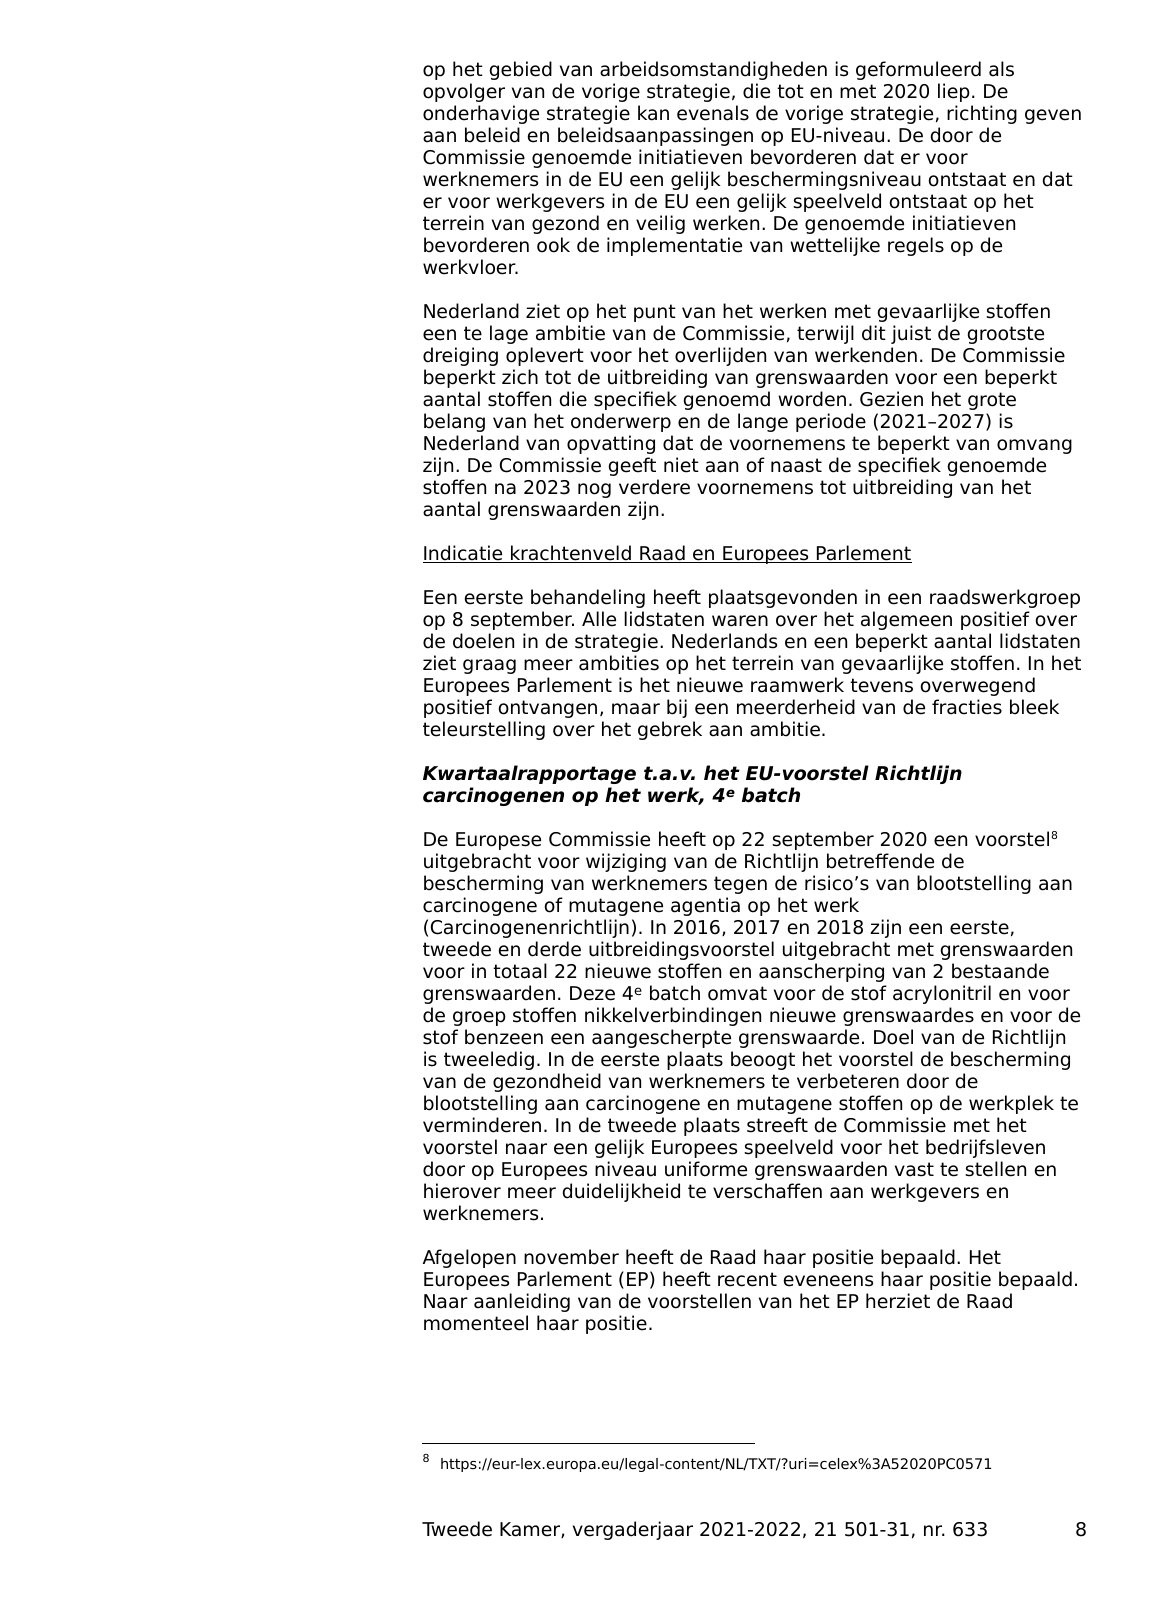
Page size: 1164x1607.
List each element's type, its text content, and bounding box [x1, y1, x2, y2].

text op het gebied van arbeidsomstandigheden is geformuleerd als opvolger van de vorige strategie, die tot en met 2020 liep. De onderhavige strategie kan evenals de vorige strategie, richting geven aan beleid en beleidsaanpassingen op EU-niveau. De door de Commissie genoemde initiatieven bevorderen dat er voor werknemers in de EU een gelijk beschermingsniveau ontstaat en dat er voor werkgevers in de EU een gelijk speelveld ontstaat op het terrein van gezond en veilig werken. De genoemde initiatieven bevorderen ook de implementatie van wettelijke regels op de werkvloer. [422, 59, 1087, 279]
text De Europese Commissie heeft op 22 september 2020 een voorstel uitgebracht voor wijziging van de Richtlijn betreffende de bescherming van werknemers tegen de risico’s van blootstelling aan carcinogene of mutagene agentia op het werk (Carcinogenenrichtlijn). In 2016, 2017 en 2018 zijn een eerste, tweede en derde uitbreidingsvoorstel uitgebracht met grenswaarden voor in totaal 22 nieuwe stoffen en aanscherping van 2 bestaande grenswaarden. Deze 4e batch omvat voor de stof acrylonitril en voor de groep stoffen nikkelverbindingen nieuwe grenswaardes en voor de stof benzeen een aangescherpte grenswaarde. Doel van de Richtlijn is tweeledig. In de eerste plaats beoogt het voorstel de bescherming van de gezondheid van werknemers te verbeteren door de blootstelling aan carcinogene en mutagene stoffen op de werkplek te verminderen. In de tweede plaats streeft de Commissie met het voorstel naar een gelijk Europees speelveld voor het bedrijfsleven door op Europees niveau uniforme grenswaarden vast te stellen en hierover meer duidelijkheid te verschaffen aan werkgevers en werknemers. [422, 829, 1087, 1225]
text Een eerste behandeling heeft plaatsgevonden in een raadswerkgroep op 8 september. Alle lidstaten waren over het algemeen positief over de doelen in de strategie. Nederlands en een beperkt aantal lidstaten ziet graag meer ambities op het terrein van gevaarlijke stoffen. In het Europees Parlement is het nieuwe raamwerk tevens overwegend positief ontvangen, maar bij een meerderheid van de fracties bleek teleurstelling over het gebrek aan ambitie. [422, 587, 1087, 741]
text https://eur-lex.europa.eu/legal-content/NL/TXT/?uri=celex%3A52020PC0571 [422, 1452, 1087, 1474]
text Nederland ziet op het punt van het werken met gevaarlijke stoffen een te lage ambitie van de Commissie, terwijl dit juist de grootste dreiging oplevert voor het overlijden van werkenden. De Commissie beperkt zich tot de uitbreiding van grenswaarden voor een beperkt aantal stoffen die specifiek genoemd worden. Gezien het grote belang van het onderwerp en de lange periode (2021–2027) is Nederland van opvatting dat de voornemens te beperkt van omvang zijn. De Commissie geeft niet aan of naast de specifiek genoemde stoffen na 2023 nog verdere voornemens tot uitbreiding van het aantal grenswaarden zijn. [422, 301, 1087, 521]
subtitle Kwartaalrapportage t.a.v. het EU-voorstel Richtlijn carcinogenen op het werk, 4e batch [422, 763, 1087, 807]
text Afgelopen november heeft de Raad haar positie bepaald. Het Europees Parlement (EP) heeft recent eveneens haar positie bepaald. Naar aanleiding van de voorstellen van het EP herziet de Raad momenteel haar positie. [422, 1247, 1087, 1335]
subtitle Indicatie krachtenveld Raad en Europees Parlement [422, 543, 1087, 565]
